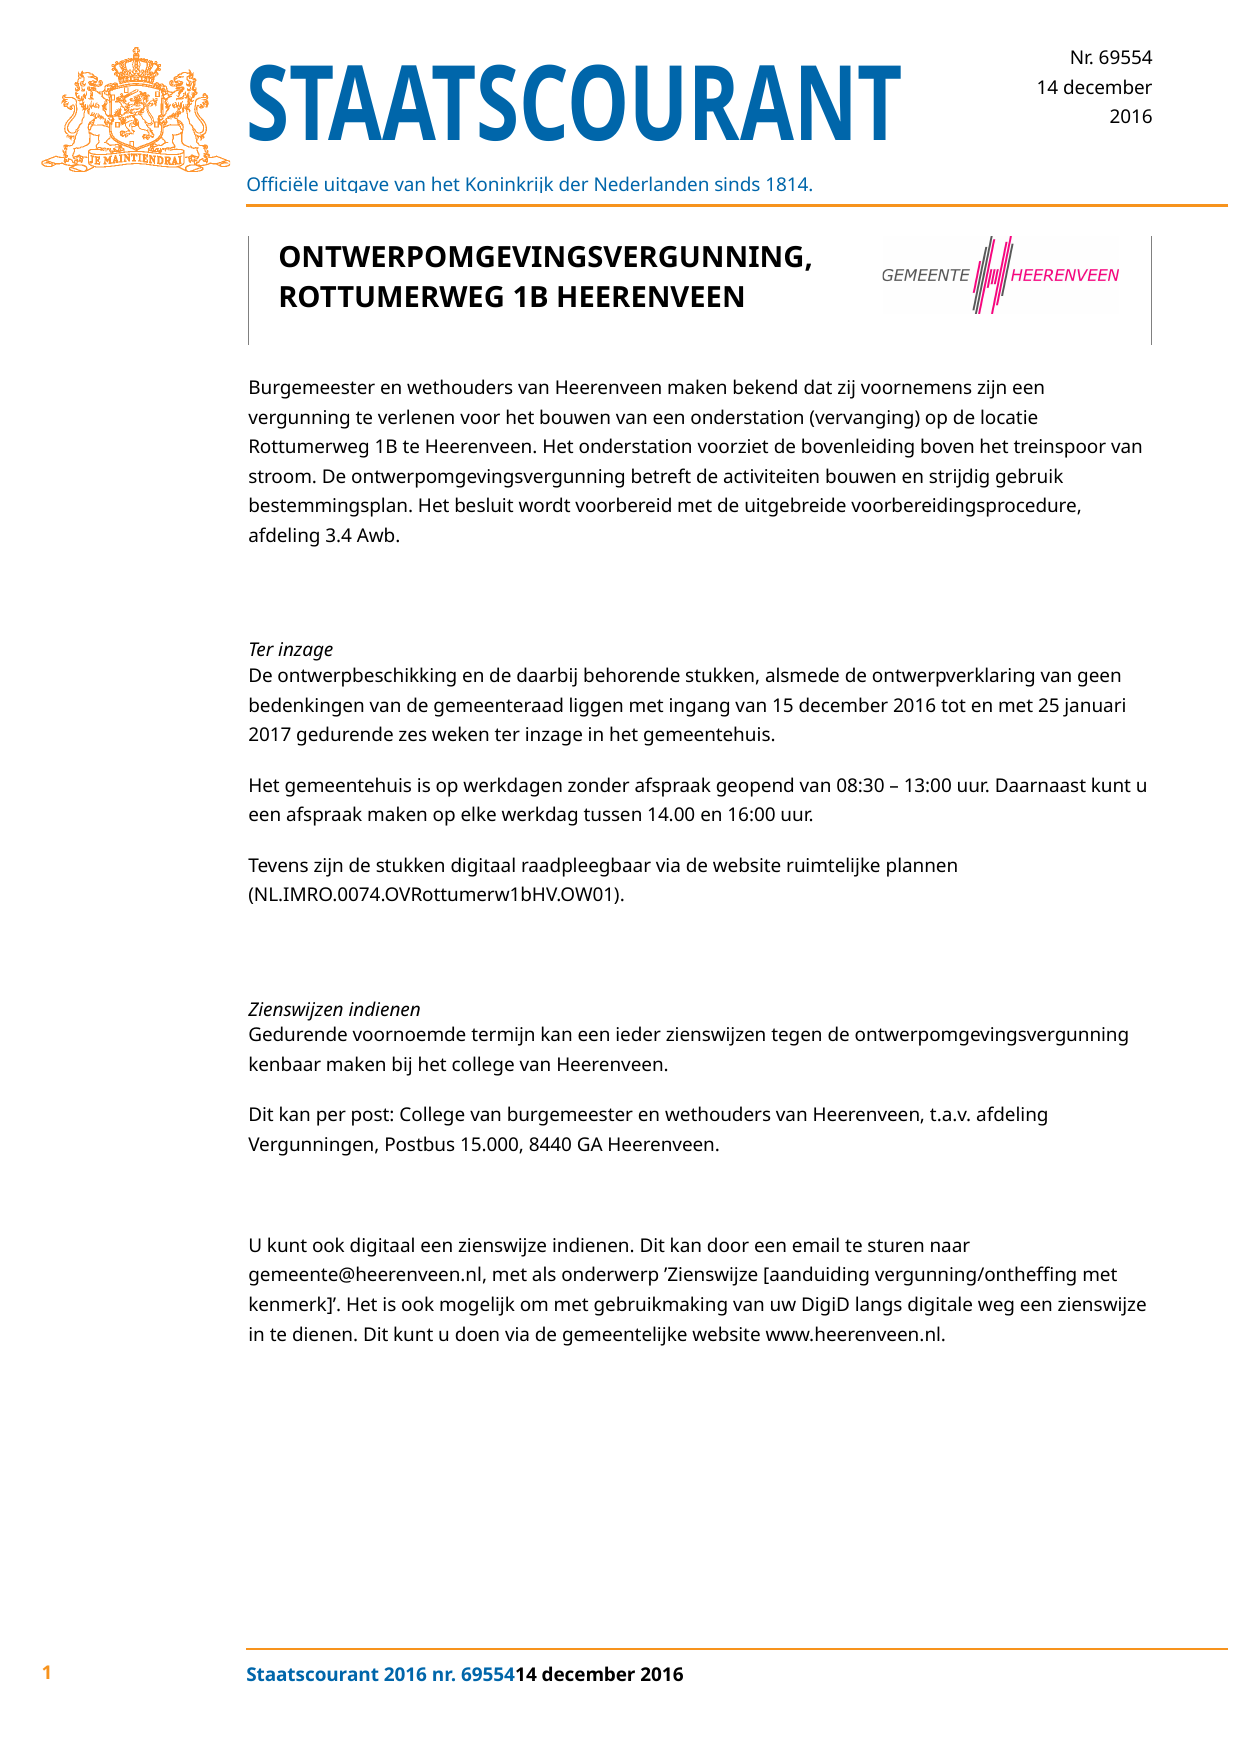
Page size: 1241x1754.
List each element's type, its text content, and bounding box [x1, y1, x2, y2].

table_header [850, 236, 1151, 345]
text Gedurende voornoemde termijn kan een ieder zienswijzen tegen de ontwerpomgevingsvergunning kenbaar maken bij het college van Heerenveen. [248, 1022, 1152, 1077]
table_header ONTWERPOMGEVINGSVERGUNNING, ROTTUMERWEG 1B HEERENVEEN [249, 236, 850, 345]
text De ontwerpbeschikking en de daarbij behorende stukken, alsmede de ontwerpverklaring van geen bedenkingen van de gemeenteraad liggen met ingang van 15 december 2016 tot en met 25 januari 2017 gedurende zes weken ter inzage in het gemeentehuis. [248, 662, 1152, 747]
picture [882, 236, 1119, 314]
text Dit kan per post: College van burgemeester en wethouders van Heerenveen, t.a.v. afdeling Vergunningen, Postbus 15.000, 8440 GA Heerenveen. [248, 1102, 1152, 1157]
text Ter inzage [248, 637, 1152, 662]
text U kunt ook digitaal een zienswijze indienen. Dit kan door een email te sturen naar gemeente@heerenveen.nl, met als onderwerp ’Zienswijze [aanduiding vergunning/ontheffing met kenmerk]’. Het is ook mogelijk om met gebruikmaking van uw DigiD langs digitale weg een zienswijze in te dienen. Dit kunt u doen via de gemeentelijke website www.heerenveen.nl. [248, 1232, 1152, 1346]
text Het gemeentehuis is op werkdagen zonder afspraak geopend van 08:30 – 13:00 uur. Daarnaast kunt u een afspraak maken op elke werkdag tussen 14.00 en 16:00 uur. [248, 772, 1152, 827]
text Zienswijzen indienen [248, 996, 1152, 1022]
picture [41, 47, 231, 172]
text Tevens zijn de stukken digitaal raadpleegbaar via de website ruimtelijke plannen (NL.IMRO.0074.OVRottumerw1bHV.OW01). [248, 852, 1152, 907]
text Burgemeester en wethouders van Heerenveen maken bekend dat zij voornemens zijn een vergunning te verlenen voor het bouwen van een onderstation (vervanging) op de locatie Rottumerweg 1B te Heerenveen. Het onderstation voorziet de bovenleiding boven het treinspoor van stroom. De ontwerpomgevingsvergunning betreft de activiteiten bouwen en strijdig gebruik bestemmingsplan. Het besluit wordt voorbereid met de uitgebreide voorbereidingsprocedure, afdeling 3.4 Awb. [248, 374, 1152, 548]
